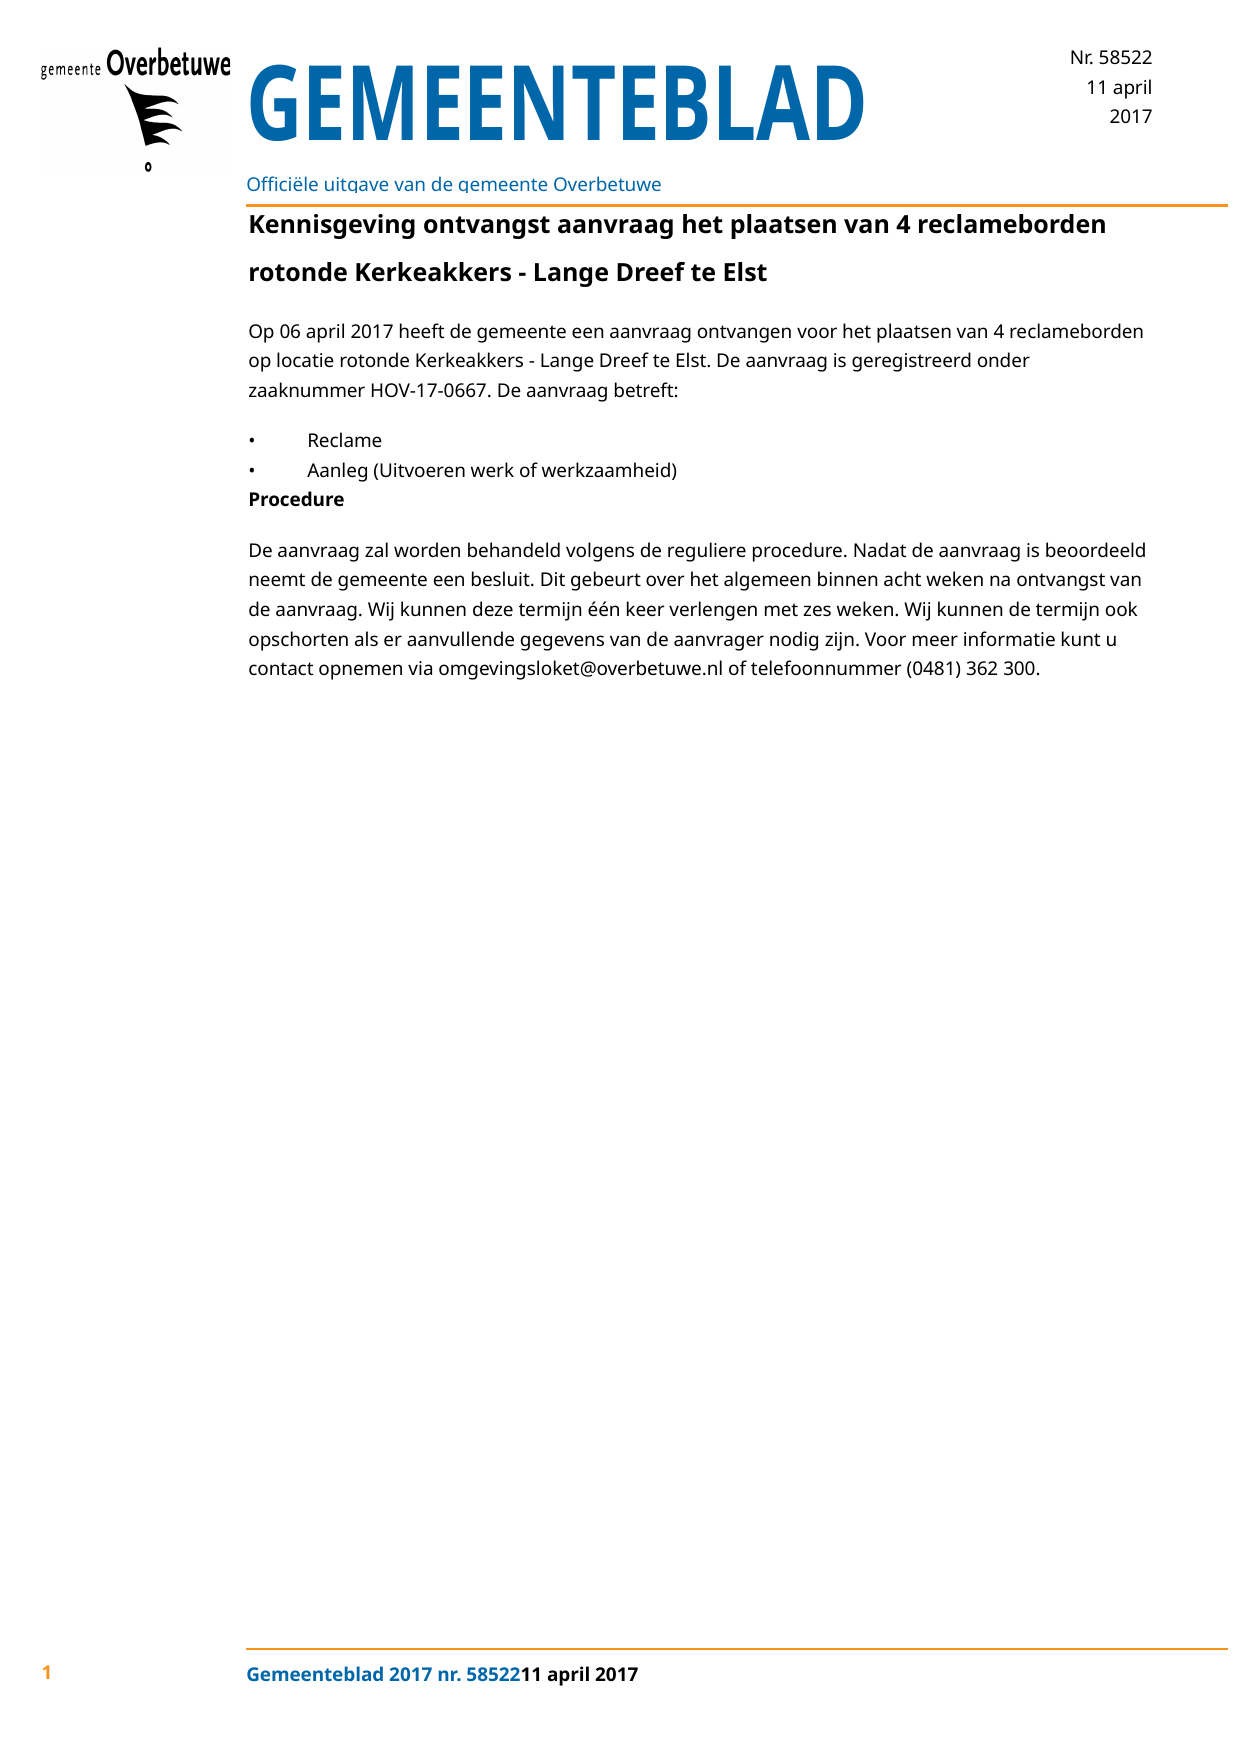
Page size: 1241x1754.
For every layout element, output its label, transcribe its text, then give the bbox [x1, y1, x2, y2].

text De aanvraag zal worden behandeld volgens de reguliere procedure. Nadat de aanvraag is beoordeeld neemt de gemeente een besluit. Dit gebeurt over het algemeen binnen acht weken na ontvangst van de aanvraag. Wij kunnen deze termijn één keer verlengen met zes weken. Wij kunnen de termijn ook opschorten als er aanvullende gegevens van de aanvrager nodig zijn. Voor meer informatie kunt u contact opnemen via omgevingsloket@overbetuwe.nl of telefoonnummer (0481) 362 300. [248, 537, 1152, 681]
list Reclame [248, 427, 1152, 453]
picture [41, 47, 231, 172]
text Kennisgeving ontvangst aanvraag het plaatsen van 4 reclameborden rotonde Kerkeakkers - Lange Dreef te Elst [248, 207, 1152, 288]
text Op 06 april 2017 heeft de gemeente een aanvraag ontvangen voor het plaatsen van 4 reclameborden op locatie rotonde Kerkeakkers - Lange Dreef te Elst. De aanvraag is geregistreerd onder zaaknummer HOV-17-0667. De aanvraag betreft: [248, 318, 1152, 403]
text Procedure [248, 487, 1152, 512]
list Aanleg (Uitvoeren werk of werkzaamheid) [248, 457, 1152, 483]
